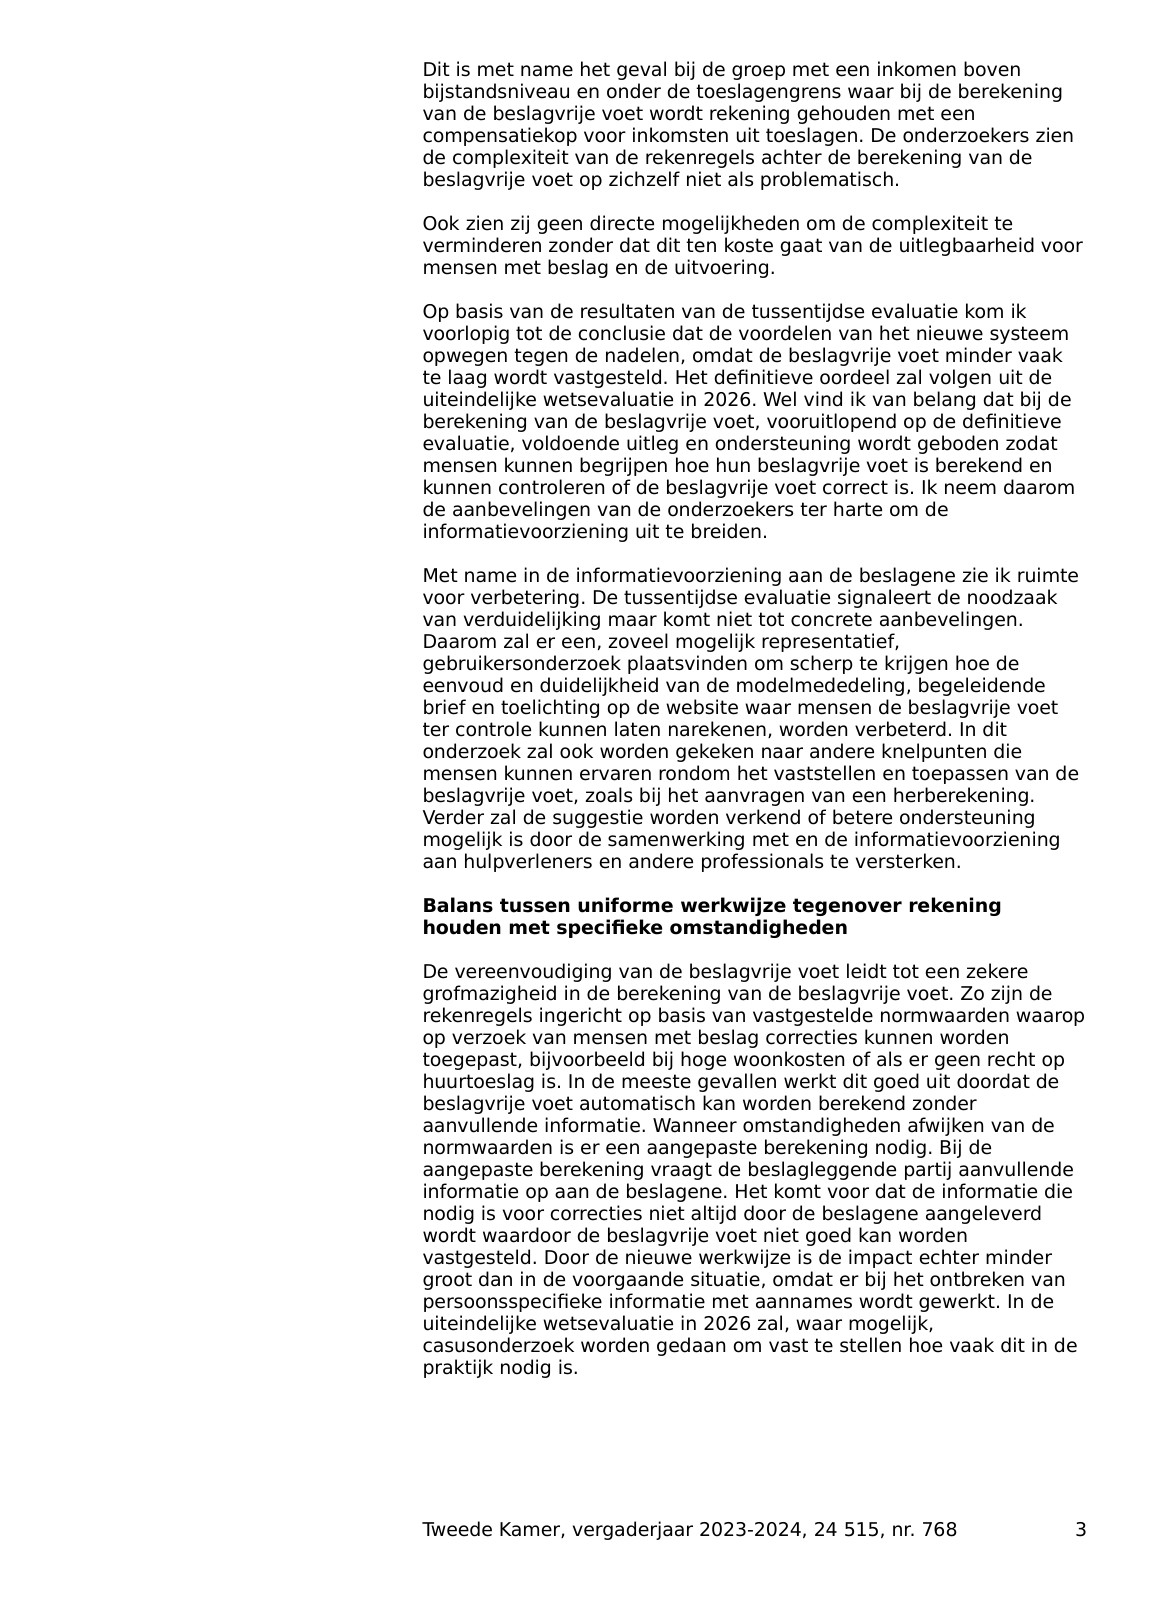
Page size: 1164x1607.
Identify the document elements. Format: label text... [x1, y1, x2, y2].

text Met name in de informatievoorziening aan de beslagene zie ik ruimte voor verbetering. De tussentijdse evaluatie signaleert de noodzaak van verduidelijking maar komt niet tot concrete aanbevelingen. Daarom zal er een, zoveel mogelijk representatief, gebruikersonderzoek plaatsvinden om scherp te krijgen hoe de eenvoud en duidelijkheid van de modelmededeling, begeleidende brief en toelichting op de website waar mensen de beslagvrije voet ter controle kunnen laten narekenen, worden verbeterd. In dit onderzoek zal ook worden gekeken naar andere knelpunten die mensen kunnen ervaren rondom het vaststellen en toepassen van de beslagvrije voet, zoals bij het aanvragen van een herberekening. Verder zal de suggestie worden verkend of betere ondersteuning mogelijk is door de samenwerking met en de informatievoorziening aan hulpverleners en andere professionals te versterken. [422, 565, 1087, 873]
text Op basis van de resultaten van de tussentijdse evaluatie kom ik voorlopig tot de conclusie dat de voordelen van het nieuwe systeem opwegen tegen de nadelen, omdat de beslagvrije voet minder vaak te laag wordt vastgesteld. Het definitieve oordeel zal volgen uit de uiteindelijke wetsevaluatie in 2026. Wel vind ik van belang dat bij de berekening van de beslagvrije voet, vooruitlopend op de definitieve evaluatie, voldoende uitleg en ondersteuning wordt geboden zodat mensen kunnen begrijpen hoe hun beslagvrije voet is berekend en kunnen controleren of de beslagvrije voet correct is. Ik neem daarom de aanbevelingen van de onderzoekers ter harte om de informatievoorziening uit te breiden. [422, 301, 1087, 543]
subtitle Balans tussen uniforme werkwijze tegenover rekening houden met specifieke omstandigheden [422, 895, 1087, 939]
text Ook zien zij geen directe mogelijkheden om de complexiteit te verminderen zonder dat dit ten koste gaat van de uitlegbaarheid voor mensen met beslag en de uitvoering. [422, 213, 1087, 279]
text De vereenvoudiging van de beslagvrije voet leidt tot een zekere grofmazigheid in de berekening van de beslagvrije voet. Zo zijn de rekenregels ingericht op basis van vastgestelde normwaarden waarop op verzoek van mensen met beslag correcties kunnen worden toegepast, bijvoorbeeld bij hoge woonkosten of als er geen recht op huurtoeslag is. In de meeste gevallen werkt dit goed uit doordat de beslagvrije voet automatisch kan worden berekend zonder aanvullende informatie. Wanneer omstandigheden afwijken van de normwaarden is er een aangepaste berekening nodig. Bij de aangepaste berekening vraagt de beslagleggende partij aanvullende informatie op aan de beslagene. Het komt voor dat de informatie die nodig is voor correcties niet altijd door de beslagene aangeleverd wordt waardoor de beslagvrije voet niet goed kan worden vastgesteld. Door de nieuwe werkwijze is de impact echter minder groot dan in de voorgaande situatie, omdat er bij het ontbreken van persoonsspecifieke informatie met aannames wordt gewerkt. In de uiteindelijke wetsevaluatie in 2026 zal, waar mogelijk, casusonderzoek worden gedaan om vast te stellen hoe vaak dit in de praktijk nodig is. [422, 961, 1087, 1379]
text Dit is met name het geval bij de groep met een inkomen boven bijstandsniveau en onder de toeslagengrens waar bij de berekening van de beslagvrije voet wordt rekening gehouden met een compensatiekop voor inkomsten uit toeslagen. De onderzoekers zien de complexiteit van de rekenregels achter de berekening van de beslagvrije voet op zichzelf niet als problematisch. [422, 59, 1087, 191]
